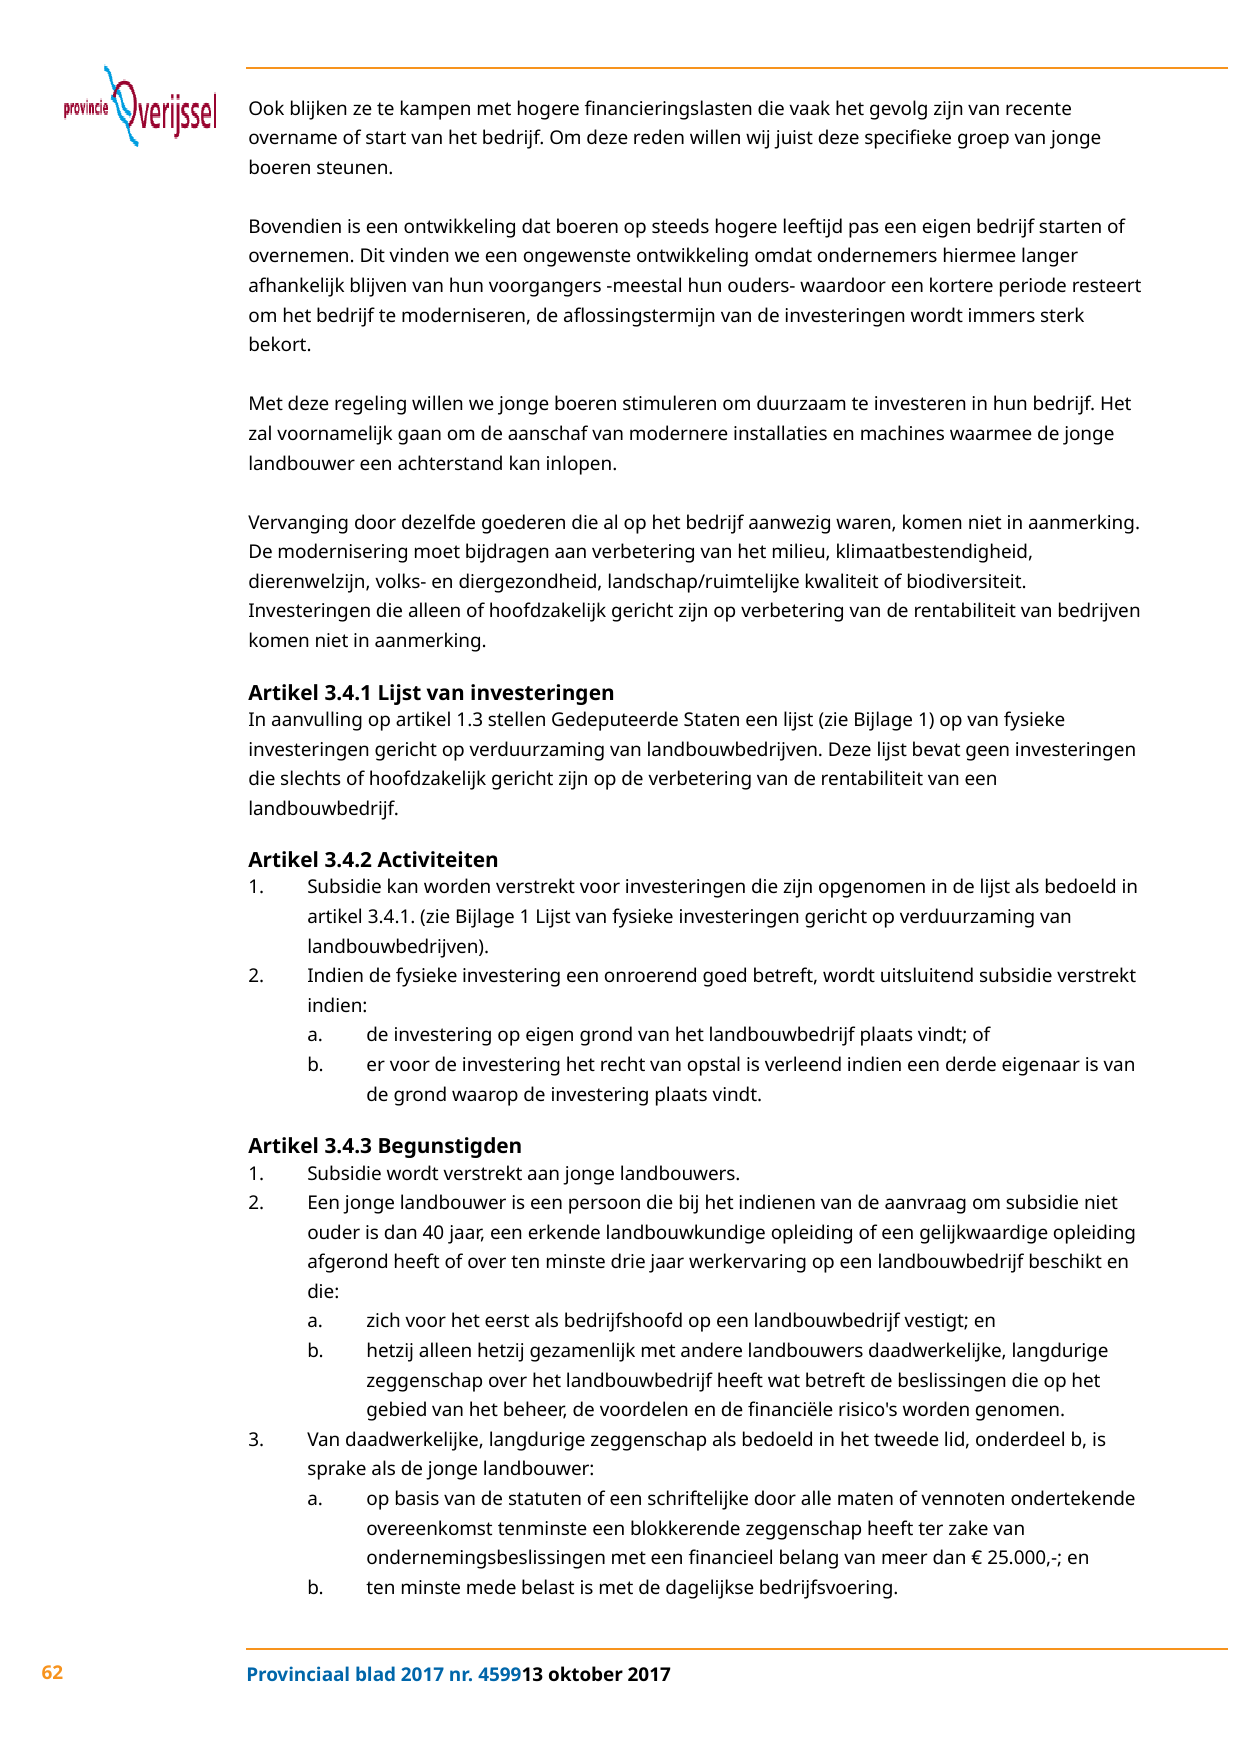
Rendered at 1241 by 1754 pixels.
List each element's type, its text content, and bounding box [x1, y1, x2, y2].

list zich voor het eerst als bedrijfshoofd op een landbouwbedrijf vestigt; en [307, 1308, 1152, 1333]
list op basis van de statuten of een schriftelijke door alle maten of vennoten ondertekende overeenkomst tenminste een blokkerende zeggenschap heeft ter zake van ondernemingsbeslissingen met een financieel belang van meer dan € 25.000,-; en [307, 1485, 1152, 1570]
list hetzij alleen hetzij gezamenlijk met andere landbouwers daadwerkelijke, langdurige zeggenschap over het landbouwbedrijf heeft wat betreft de beslissingen die op het gebied van het beheer, de voordelen en de financiële risico's worden genomen. [307, 1337, 1152, 1422]
list er voor de investering het recht van opstal is verleend indien een derde eigenaar is van de grond waarop de investering plaats vindt. [307, 1051, 1152, 1107]
text In aanvulling op artikel 1.3 stellen Gedeputeerde Staten een lijst (zie Bijlage 1) op van fysieke investeringen gericht op verduurzaming van landbouwbedrijven. Deze lijst bevat geen investeringen die slechts of hoofdzakelijk gericht zijn op de verbetering van de rentabiliteit van een landbouwbedrijf. [248, 706, 1152, 821]
list Een jonge landbouwer is een persoon die bij het indienen van de aanvraag om subsidie niet ouder is dan 40 jaar, een erkende landbouwkundige opleiding of een gelijkwaardige opleiding afgerond heeft of over ten minste drie jaar werkervaring op een landbouwbedrijf beschikt en die: [248, 1189, 1152, 1304]
text Met deze regeling willen we jonge boeren stimuleren om duurzaam te investeren in hun bedrijf. Het zal voornamelijk gaan om de aanschaf van modernere installaties en machines waarmee de jonge landbouwer een achterstand kan inlopen. [248, 391, 1152, 476]
list de investering op eigen grond van het landbouwbedrijf plaats vindt; of [307, 1022, 1152, 1047]
picture [41, 47, 231, 172]
text Ook blijken ze te kampen met hogere financieringslasten die vaak het gevolg zijn van recente overname of start van het bedrijf. Om deze reden willen wij juist deze specifieke groep van jonge boeren steunen. [248, 95, 1152, 180]
list Subsidie kan worden verstrekt voor investeringen die zijn opgenomen in de lijst als bedoeld in artikel 3.4.1. (zie Bijlage 1 Lijst van fysieke investeringen gericht op verduurzaming van landbouwbedrijven). [248, 874, 1152, 959]
text Vervanging door dezelfde goederen die al op het bedrijf aanwezig waren, komen niet in aanmerking. De modernisering moet bijdragen aan verbetering van het milieu, klimaatbestendigheid, dierenwelzijn, volks- en diergezondheid, landschap/ruimtelijke kwaliteit of biodiversiteit. Investeringen die alleen of hoofdzakelijk gericht zijn op verbetering van de rentabiliteit van bedrijven komen niet in aanmerking. [248, 509, 1152, 653]
text Artikel 3.4.1 Lijst van investeringen [248, 678, 1152, 706]
text Artikel 3.4.2 Activiteiten [248, 845, 1152, 874]
text Artikel 3.4.3 Begunstigden [248, 1131, 1152, 1160]
list ten minste mede belast is met de dagelijkse bedrijfsvoering. [307, 1574, 1152, 1599]
list Subsidie wordt verstrekt aan jonge landbouwers. [248, 1160, 1152, 1185]
list Van daadwerkelijke, langdurige zeggenschap als bedoeld in het tweede lid, onderdeel b, is sprake als de jonge landbouwer: [248, 1426, 1152, 1481]
list Indien de fysieke investering een onroerend goed betreft, wordt uitsluitend subsidie verstrekt indien: [248, 962, 1152, 1018]
text Bovendien is een ontwikkeling dat boeren op steeds hogere leeftijd pas een eigen bedrijf starten of overnemen. Dit vinden we een ongewenste ontwikkeling omdat ondernemers hiermee langer afhankelijk blijven van hun voorgangers -meestal hun ouders- waardoor een kortere periode resteert om het bedrijf te moderniseren, de aflossingstermijn van de investeringen wordt immers sterk bekort. [248, 213, 1152, 357]
